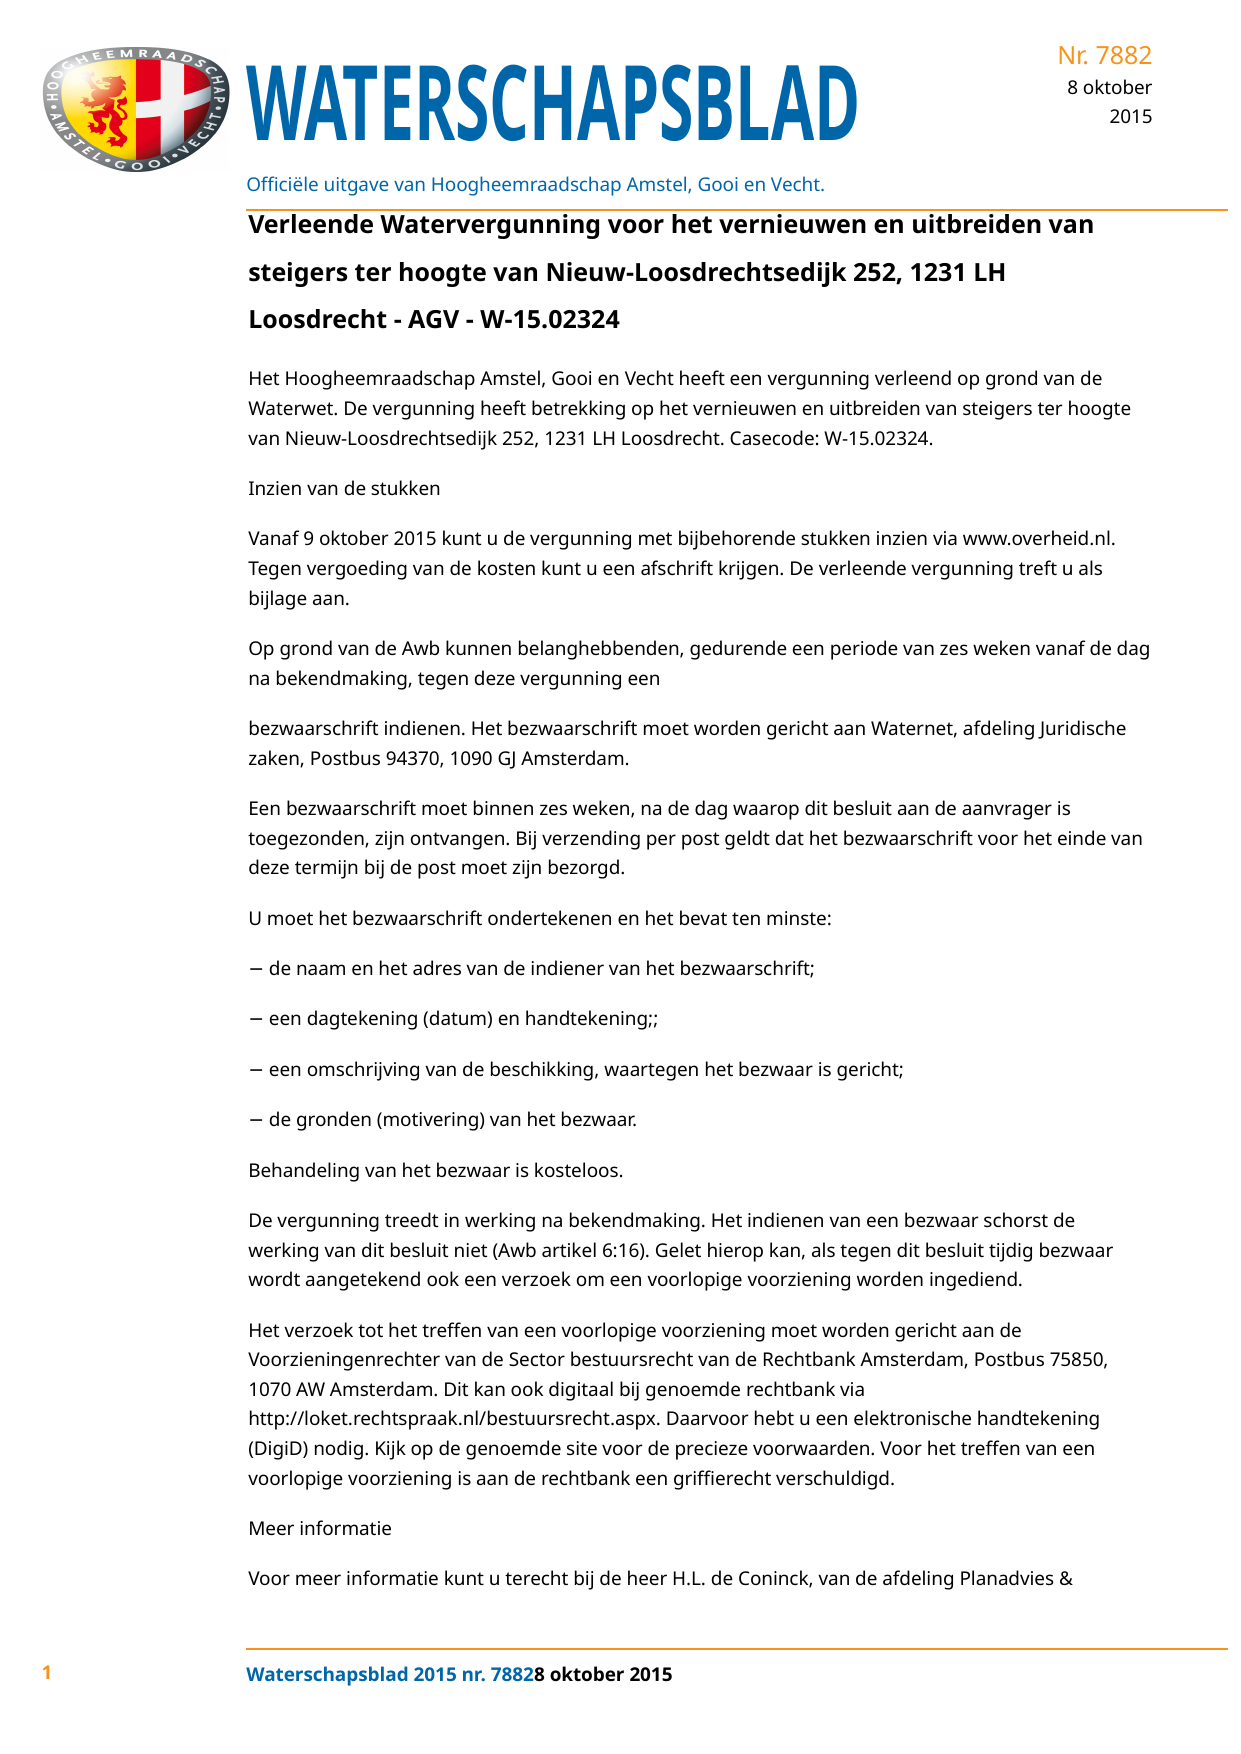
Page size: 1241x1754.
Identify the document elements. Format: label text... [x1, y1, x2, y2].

text Meer informatie [248, 1515, 1152, 1541]
picture [41, 47, 231, 172]
text Behandeling van het bezwaar is kosteloos. [248, 1157, 1152, 1182]
text U moet het bezwaarschrift ondertekenen en het bevat ten minste: [248, 905, 1152, 930]
text bezwaarschrift indienen. Het bezwaarschrift moet worden gericht aan Waternet, afdeling Juridische zaken, Postbus 94370, 1090 GJ Amsterdam. [248, 715, 1152, 770]
text Voor meer informatie kunt u terecht bij de heer H.L. de Coninck, van de afdeling Planadvies & [248, 1566, 1152, 1591]
text Het Hoogheemraadschap Amstel, Gooi en Vecht heeft een vergunning verleend op grond van de Waterwet. De vergunning heeft betrekking op het vernieuwen en uitbreiden van steigers ter hoogte van Nieuw-Loosdrechtsedijk 252, 1231 LH Loosdrecht. Casecode: W-15.02324. [248, 366, 1152, 450]
text Vanaf 9 oktober 2015 kunt u de vergunning met bijbehorende stukken inzien via www.overheid.nl. Tegen vergoeding van de kosten kunt u een afschrift krijgen. De verleende vergunning treft u als bijlage aan. [248, 526, 1152, 610]
text Het verzoek tot het treffen van een voorlopige voorziening moet worden gericht aan de Voorzieningenrechter van de Sector bestuursrecht van de Rechtbank Amsterdam, Postbus 75850, 1070 AW Amsterdam. Dit kan ook digitaal bij genoemde rechtbank via http://loket.rechtspraak.nl/bestuursrecht.aspx. Daarvoor hebt u een elektronische handtekening (DigiD) nodig. Kijk op de genoemde site voor de precieze voorwaarden. Voor het treffen van een voorlopige voorziening is aan de rechtbank een griffierecht verschuldigd. [248, 1317, 1152, 1490]
text − de gronden (motivering) van het bezwaar. [248, 1106, 1152, 1132]
text Een bezwaarschrift moet binnen zes weken, na de dag waarop dit besluit aan de aanvrager is toegezonden, zijn ontvangen. Bij verzending per post geldt dat het bezwaarschrift voor het einde van deze termijn bij de post moet zijn bezorgd. [248, 795, 1152, 880]
text Op grond van de Awb kunnen belanghebbenden, gedurende een periode van zes weken vanaf de dag na bekendmaking, tegen deze vergunning een [248, 635, 1152, 690]
text De vergunning treedt in werking na bekendmaking. Het indienen van een bezwaar schorst de werking van dit besluit niet (Awb artikel 6:16). Gelet hierop kan, als tegen dit besluit tijdig bezwaar wordt aangetekend ook een verzoek om een voorlopige voorziening worden ingediend. [248, 1207, 1152, 1292]
text − een omschrijving van de beschikking, waartegen het bezwaar is gericht; [248, 1056, 1152, 1082]
text − een dagtekening (datum) en handtekening;; [248, 1006, 1152, 1031]
text Verleende Watervergunning voor het vernieuwen en uitbreiden van steigers ter hoogte van Nieuw-Loosdrechtsedijk 252, 1231 LH Loosdrecht - AGV - W-15.02324 [248, 211, 1152, 336]
text Inzien van de stukken [248, 475, 1152, 501]
text − de naam en het adres van de indiener van het bezwaarschrift; [248, 955, 1152, 981]
